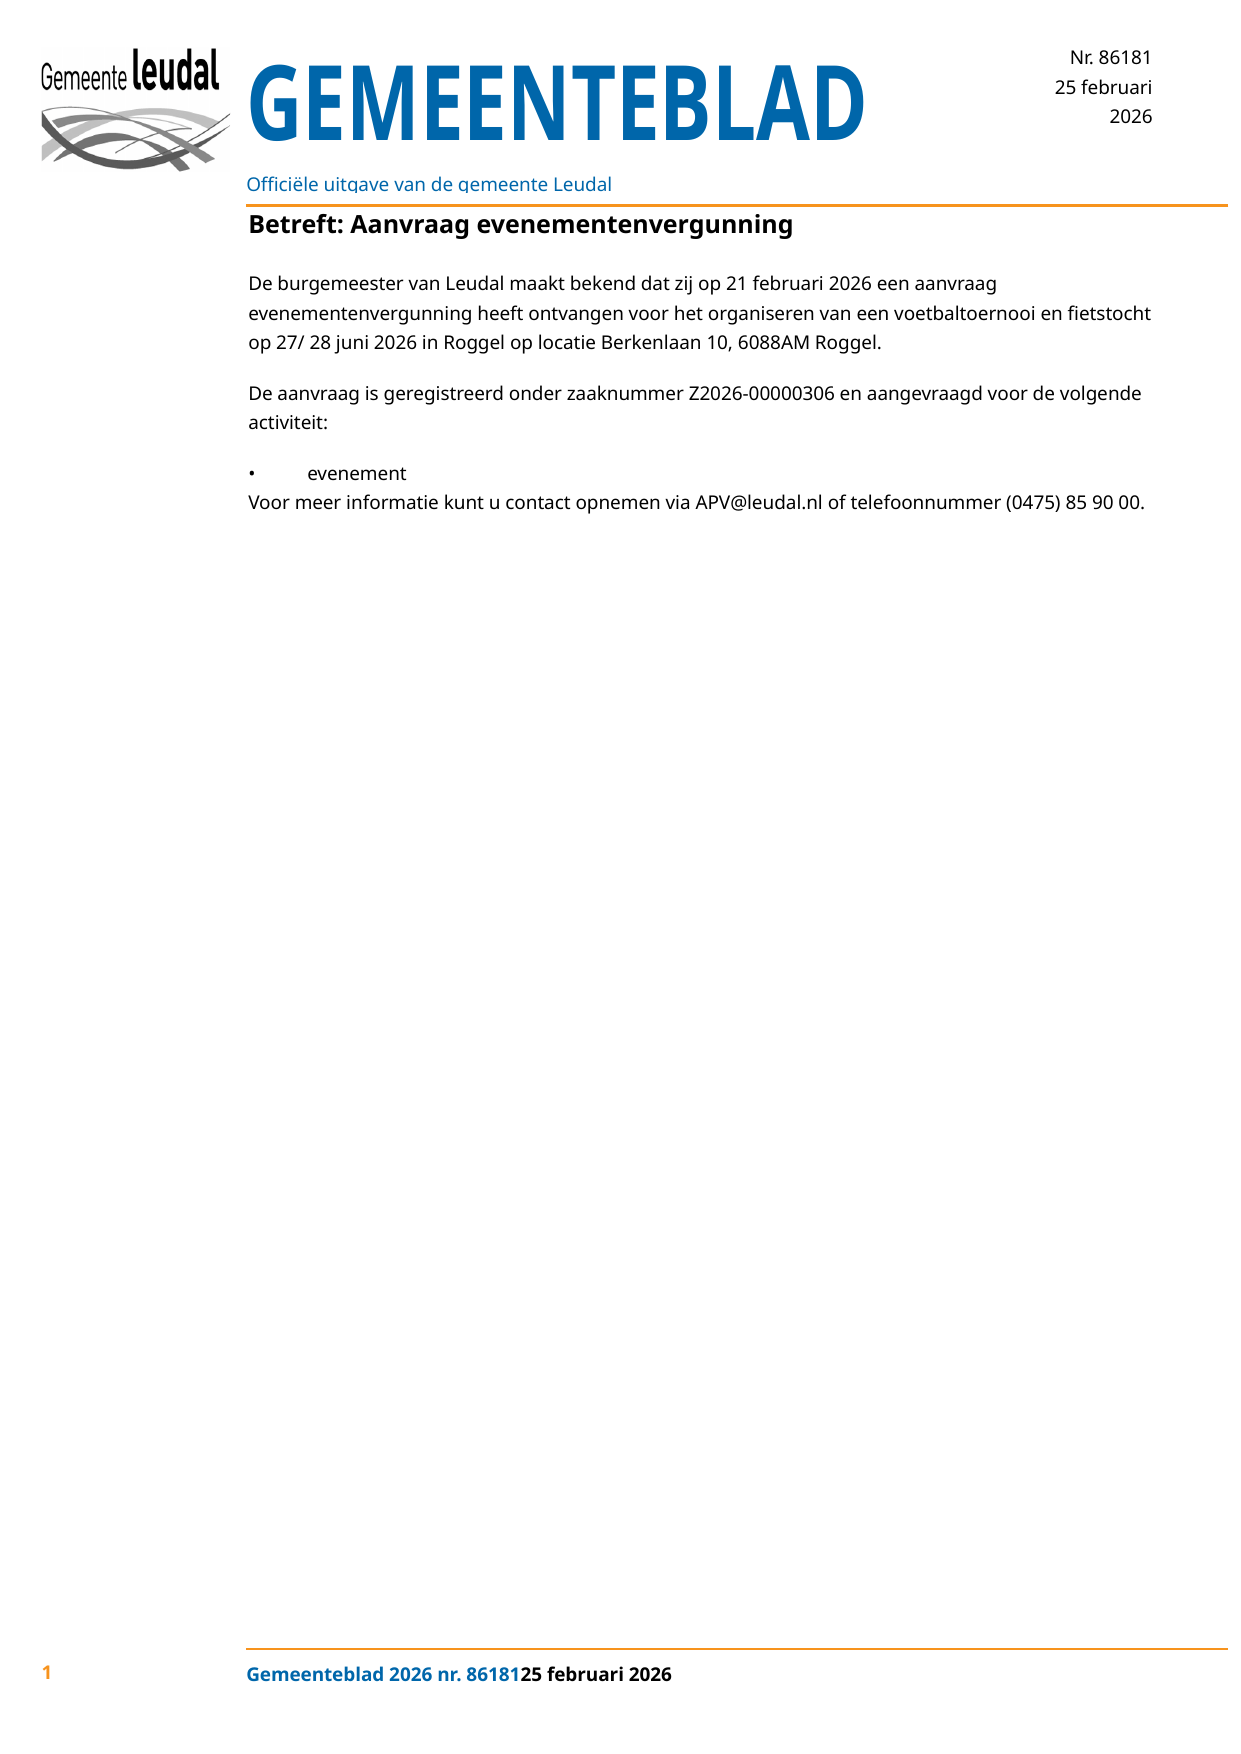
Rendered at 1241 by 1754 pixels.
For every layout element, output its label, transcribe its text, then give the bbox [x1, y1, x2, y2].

text Betreft: Aanvraag evenementenvergunning [248, 207, 1152, 241]
text De burgemeester van Leudal maakt bekend dat zij op 21 februari 2026 een aanvraag evenementenvergunning heeft ontvangen voor het organiseren van een voetbaltoernooi en fietstocht op 27/ 28 juni 2026 in Roggel op locatie Berkenlaan 10, 6088AM Roggel. [248, 270, 1152, 355]
text De aanvraag is geregistreerd onder zaaknummer Z2026-00000306 en aangevraagd voor de volgende activiteit: [248, 380, 1152, 435]
list evenement [248, 460, 1152, 486]
text Voor meer informatie kunt u contact opnemen via APV@leudal.nl of telefoonnummer (0475) 85 90 00. [248, 489, 1152, 515]
picture [41, 47, 231, 172]
